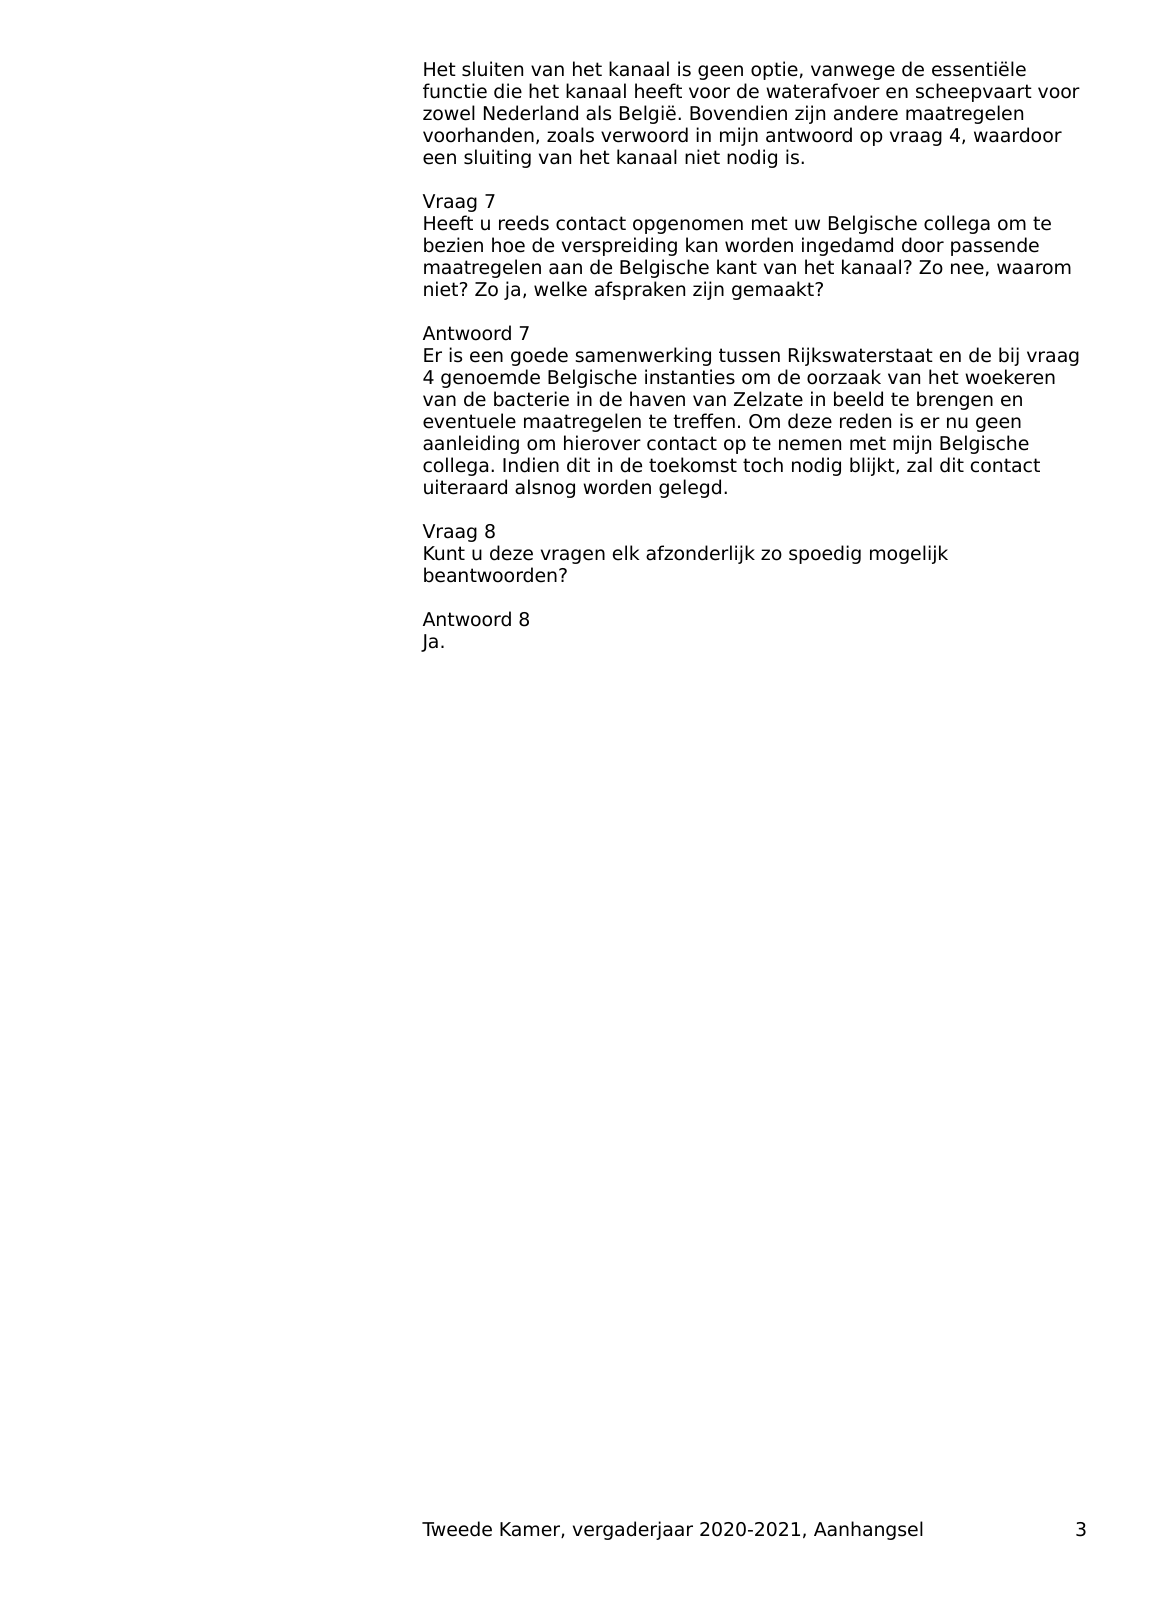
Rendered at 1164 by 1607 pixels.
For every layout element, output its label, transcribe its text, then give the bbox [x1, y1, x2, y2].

text Antwoord 7 [422, 323, 1087, 345]
text Er is een goede samenwerking tussen Rijkswaterstaat en de bij vraag 4 genoemde Belgische instanties om de oorzaak van het woekeren van de bacterie in de haven van Zelzate in beeld te brengen en eventuele maatregelen te treffen. Om deze reden is er nu geen aanleiding om hierover contact op te nemen met mijn Belgische collega. Indien dit in de toekomst toch nodig blijkt, zal dit contact uiteraard alsnog worden gelegd. [422, 345, 1087, 499]
text Kunt u deze vragen elk afzonderlijk zo spoedig mogelijk beantwoorden? [422, 543, 1087, 587]
text Vraag 8 [422, 521, 1087, 543]
text Heeft u reeds contact opgenomen met uw Belgische collega om te bezien hoe de verspreiding kan worden ingedamd door passende maatregelen aan de Belgische kant van het kanaal? Zo nee, waarom niet? Zo ja, welke afspraken zijn gemaakt? [422, 213, 1087, 301]
text Ja. [422, 631, 1087, 653]
text Antwoord 8 [422, 609, 1087, 631]
text Vraag 7 [422, 191, 1087, 213]
text Het sluiten van het kanaal is geen optie, vanwege de essentiële functie die het kanaal heeft voor de waterafvoer en scheepvaart voor zowel Nederland als België. Bovendien zijn andere maatregelen voorhanden, zoals verwoord in mijn antwoord op vraag 4, waardoor een sluiting van het kanaal niet nodig is. [422, 59, 1087, 169]
